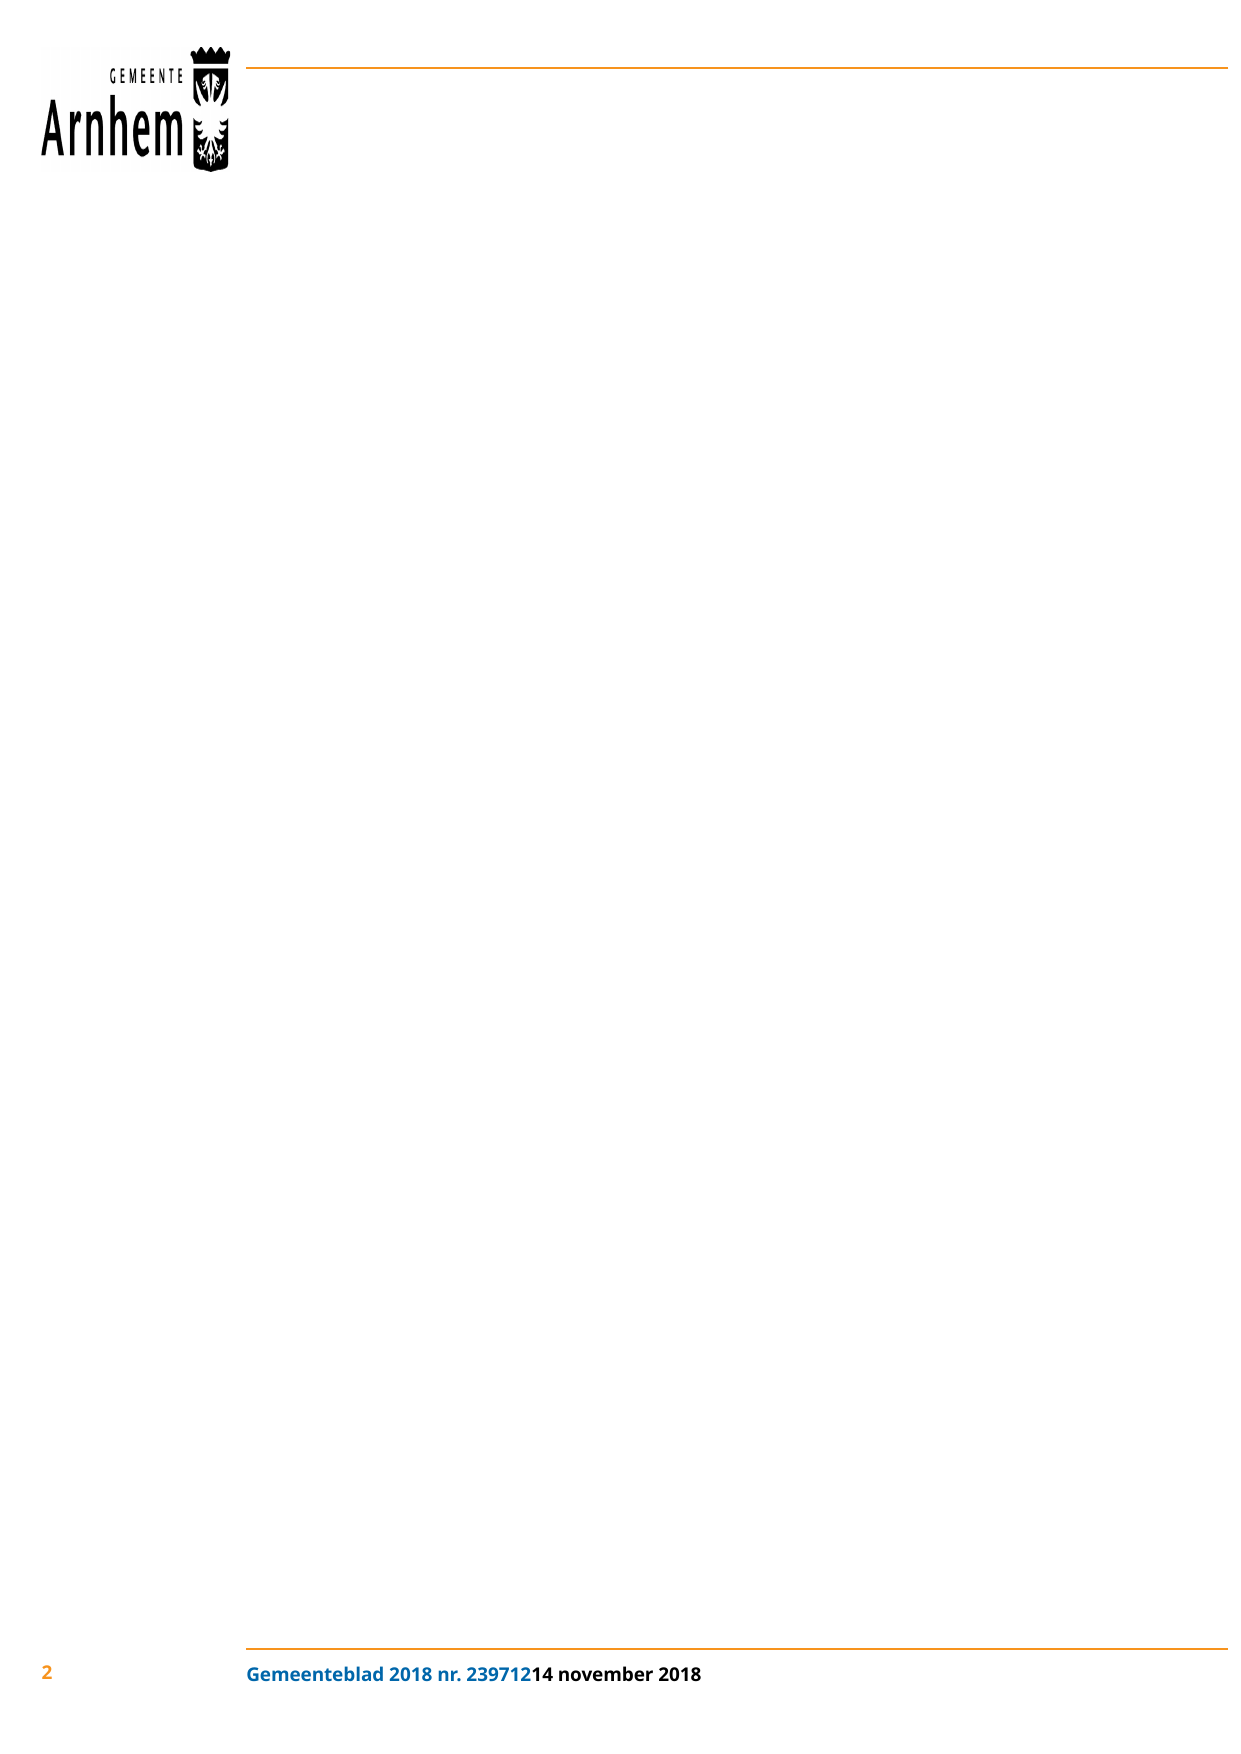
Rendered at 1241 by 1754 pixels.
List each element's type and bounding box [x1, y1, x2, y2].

picture [41, 47, 231, 172]
